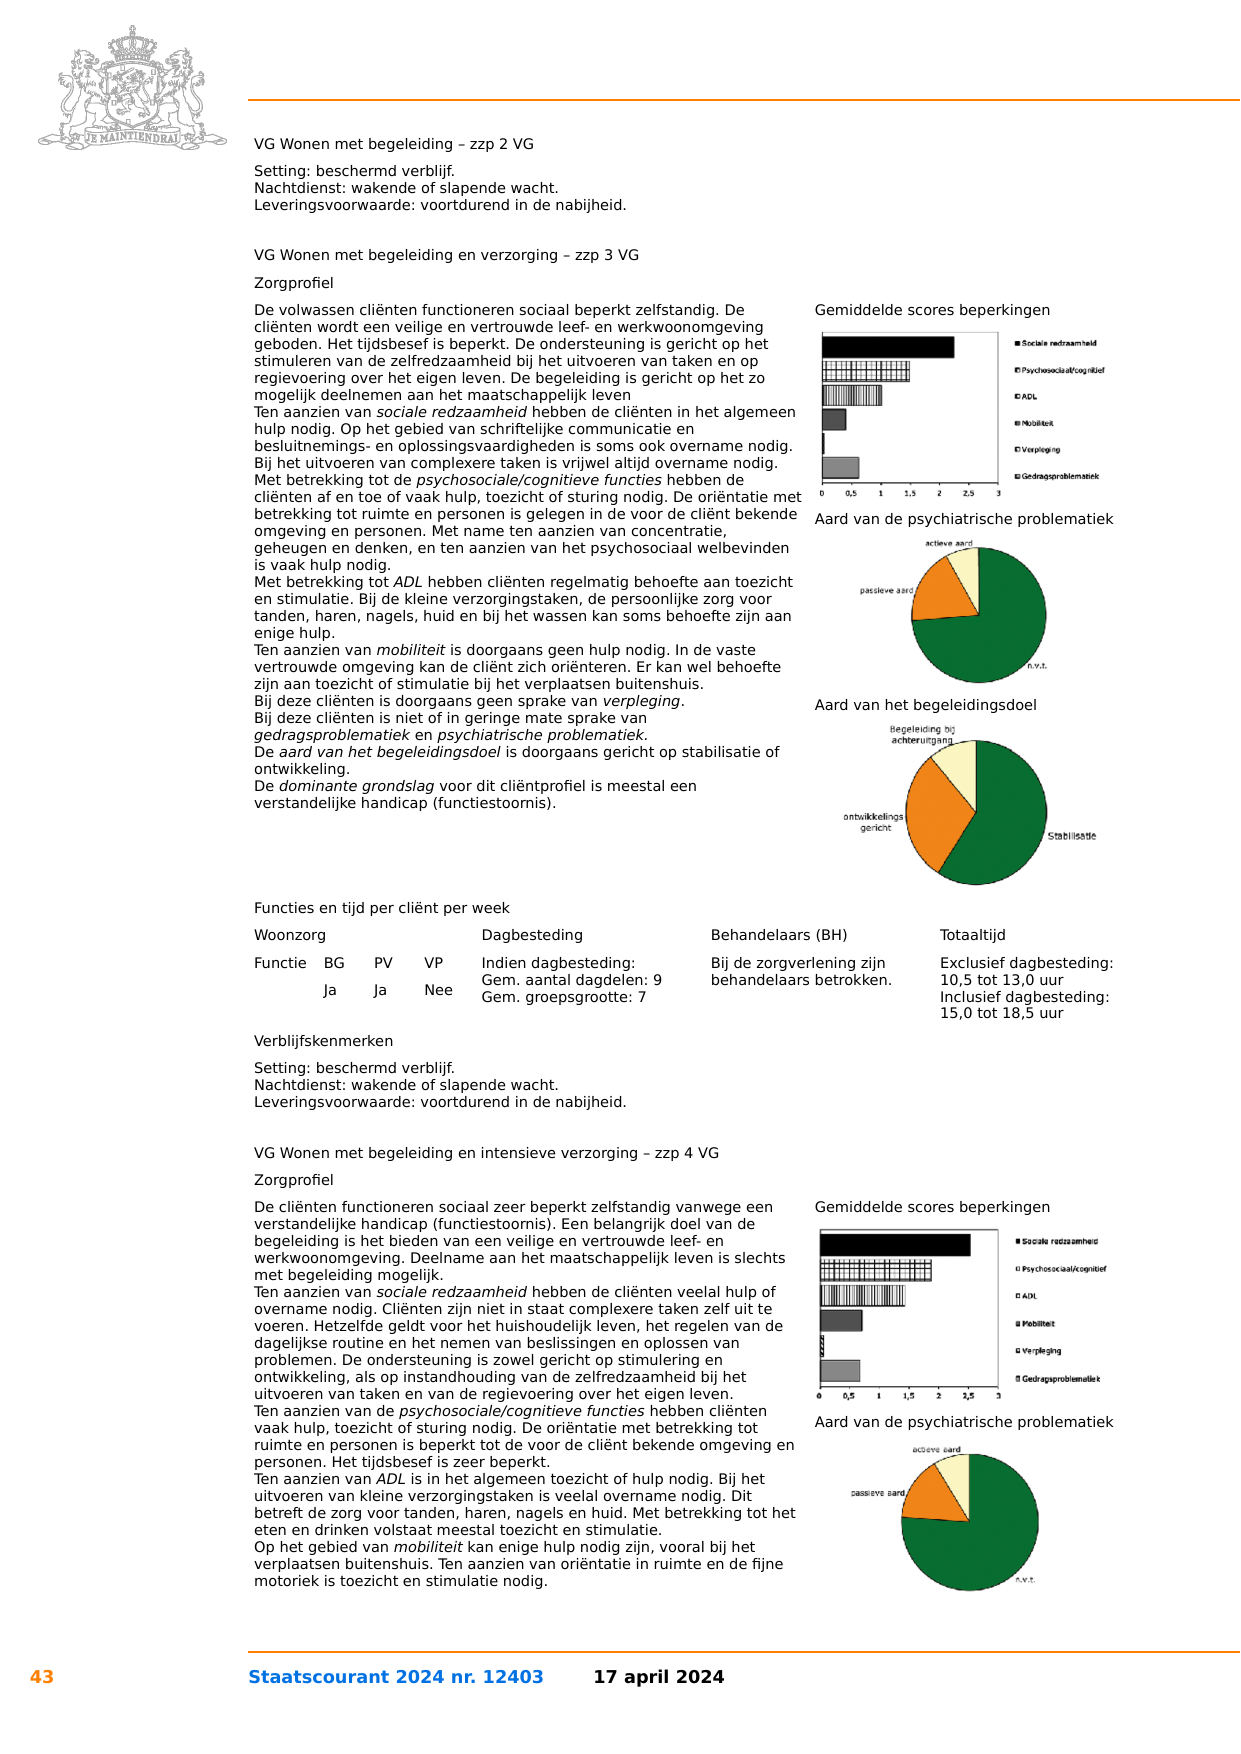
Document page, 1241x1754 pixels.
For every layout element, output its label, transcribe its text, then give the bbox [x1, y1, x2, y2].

table_cell Indien dagbesteding: Gem. aantal dagdelen: 9 Gem. groepsgrootte: 7 [476, 950, 704, 1027]
table_header VG Wonen met begeleiding en intensieve verzorging – zzp 4 VG [249, 1140, 1163, 1166]
table_cell Ja [318, 977, 368, 1027]
table_cell Bij de zorgverlening zijn behandelaars betrokken. [705, 950, 934, 1027]
table_header VG Wonen met begeleiding en verzorging – zzp 3 VG [249, 243, 1163, 269]
table_cell Setting: beschermd verblijf. Nachtdienst: wakende of slapende wacht. Leveringsvoorwaarde: voortdurend in de nabijheid. [249, 1056, 1163, 1116]
table_cell [809, 1222, 1163, 1408]
table_cell Nee [419, 977, 475, 1027]
table_cell Totaaltijd [935, 923, 1163, 949]
table_cell BG [318, 950, 368, 976]
picture [814, 1441, 1110, 1596]
table_cell Setting: beschermd verblijf. Nachtdienst: wakende of slapende wacht. Leveringsvoorwaarde: voortdurend in de nabijheid. [249, 158, 1163, 219]
table_cell [809, 534, 1163, 691]
table_cell Aard van de psychiatrische problematiek [809, 1410, 1163, 1436]
table_cell Zorgprofiel [249, 270, 1163, 296]
picture [814, 1226, 1110, 1404]
table_cell VP [419, 950, 475, 976]
table_cell Verblijfskenmerken [249, 1028, 1163, 1054]
table_cell PV [369, 950, 418, 976]
table_cell De cliënten functioneren sociaal zeer beperkt zelfstandig vanwege een verstandelijke handicap (functiestoornis). Een belangrijk doel van de begeleiding is het bieden van een veilige en vertrouwde leef- en werkwoonomgeving. Deelname aan het maatschappelijk leven is slechts met begeleiding mogelijk. Ten aanzien van sociale redzaamheid hebben de cliënten veelal hulp of overname nodig. Cliënten zijn niet in staat complexere taken zelf uit te voeren. Hetzelfde geldt voor het huishoudelijk leven, het regelen van de dagelijkse routine en het nemen van beslissingen en oplossen van problemen. De ondersteuning is zowel gericht op stimulering en ontwikkeling, als op instandhouding van de zelfredzaamheid bij het uitvoeren van taken en van de regievoering over het eigen leven. Ten aanzien van de psychosociale/cognitieve functies hebben cliënten vaak hulp, toezicht of sturing nodig. De oriëntatie met betrekking tot ruimte en personen is beperkt tot de voor de cliënt bekende omgeving en personen. Het tijdsbesef is zeer beperkt. Ten aanzien van ADL is in het algemeen toezicht of hulp nodig. Bij het uitvoeren van kleine verzorgingstaken is veelal overname nodig. Dit betreft de zorg voor tanden, haren, nagels en huid. Met betrekking tot het eten en drinken volstaat meestal toezicht en stimulatie. Op het gebied van mobiliteit kan enige hulp nodig zijn, vooral bij het verplaatsen buitenshuis. Ten aanzien van oriëntatie in ruimte en de fijne motoriek is toezicht en stimulatie nodig. [249, 1195, 808, 1600]
picture [814, 538, 1110, 687]
picture [38, 25, 227, 150]
table_header VG Wonen met begeleiding – zzp 2 VG [249, 131, 1163, 157]
table_cell [809, 1437, 1163, 1600]
table_cell Woonzorg [249, 923, 475, 949]
table_cell Aard van de psychiatrische problematiek [809, 506, 1163, 533]
table_cell Gemiddelde scores beperkingen [809, 1195, 1163, 1221]
table_cell Dagbesteding [476, 923, 704, 949]
table_cell Aard van het begeleidingsdoel [809, 692, 1163, 718]
table_cell Exclusief dagbesteding: 10,5 tot 13,0 uur Inclusief dagbesteding: 15,0 tot 18,5 uur [935, 950, 1163, 1027]
table_cell Zorgprofiel [249, 1167, 1163, 1193]
table_cell Functie [249, 950, 317, 976]
table_cell Gemiddelde scores beperkingen [809, 298, 1163, 324]
table_cell De volwassen cliënten functioneren sociaal beperkt zelfstandig. De cliënten wordt een veilige en vertrouwde leef- en werkwoonomgeving geboden. Het tijdsbesef is beperkt. De ondersteuning is gericht op het stimuleren van de zelfredzaamheid bij het uitvoeren van taken en op regievoering over het eigen leven. De begeleiding is gericht op het zo mogelijk deelnemen aan het maatschappelijk leven Ten aanzien van sociale redzaamheid hebben de cliënten in het algemeen hulp nodig. Op het gebied van schriftelijke communicatie en besluitnemings- en oplossingsvaardigheden is soms ook overname nodig. Bij het uitvoeren van complexere taken is vrijwel altijd overname nodig. Met betrekking tot de psychosociale/cognitieve functies hebben de cliënten af en toe of vaak hulp, toezicht of sturing nodig. De oriëntatie met betrekking tot ruimte en personen is gelegen in de voor de cliënt bekende omgeving en personen. Met name ten aanzien van concentratie, geheugen en denken, en ten aanzien van het psychosociaal welbevinden is vaak hulp nodig. Met betrekking tot ADL hebben cliënten regelmatig behoefte aan toezicht en stimulatie. Bij de kleine verzorgingstaken, de persoonlijke zorg voor tanden, haren, nagels, huid en bij het wassen kan soms behoefte zijn aan enige hulp. Ten aanzien van mobiliteit is doorgaans geen hulp nodig. In de vaste vertrouwde omgeving kan de cliënt zich oriënteren. Er kan wel behoefte zijn aan toezicht of stimulatie bij het verplaatsen buitenshuis. Bij deze cliënten is doorgaans geen sprake van verpleging. Bij deze cliënten is niet of in geringe mate sprake van gedragsproblematiek en psychiatrische problematiek. De aard van het begeleidingsdoel is doorgaans gericht op stabilisatie of ontwikkeling. De dominante grondslag voor dit cliëntprofiel is meestal een verstandelijke handicap (functiestoornis). [249, 298, 808, 894]
table_cell [249, 977, 317, 1027]
table_cell [809, 719, 1163, 894]
picture [814, 723, 1110, 890]
table_cell Functies en tijd per cliënt per week [249, 895, 1163, 921]
table_cell Behandelaars (BH) [705, 923, 934, 949]
table_cell Ja [369, 977, 418, 1027]
picture [814, 329, 1110, 501]
table_cell [809, 325, 1163, 505]
